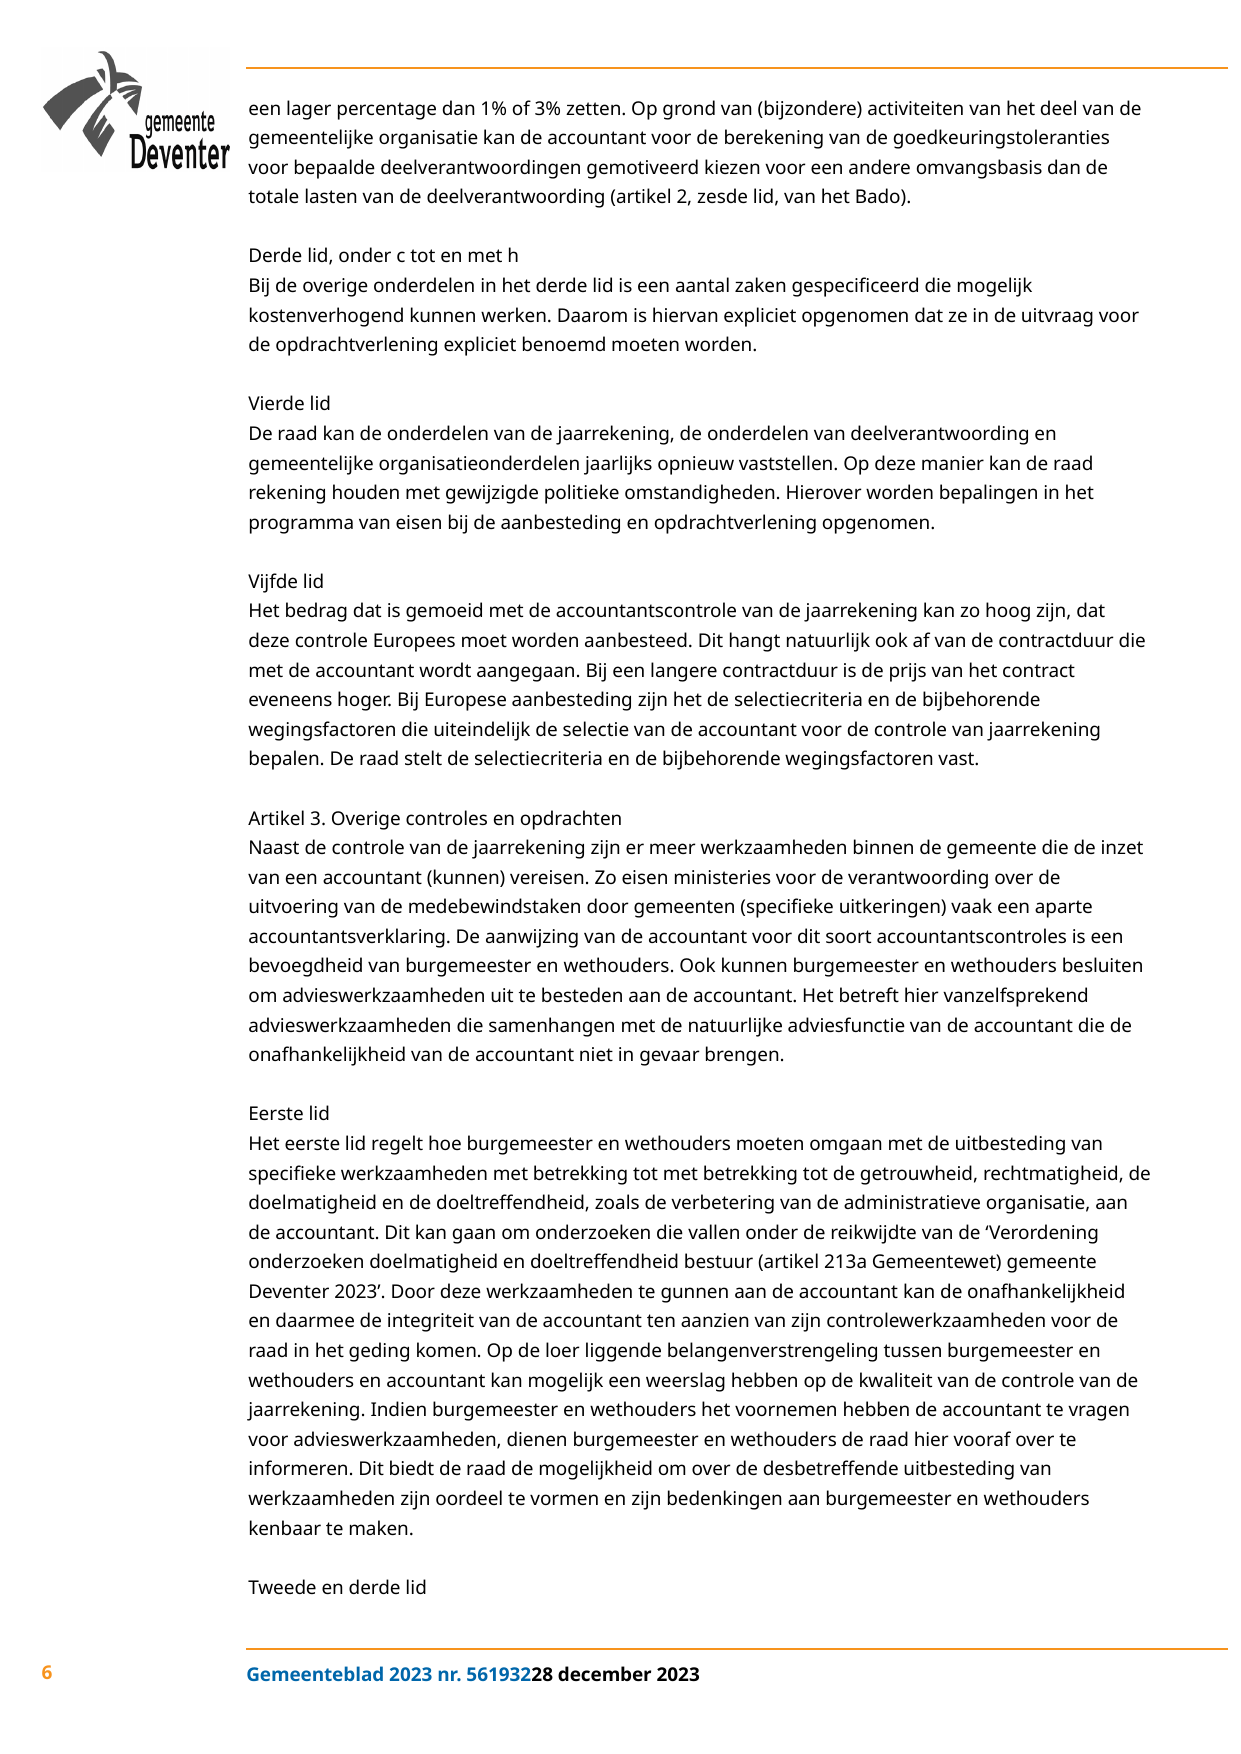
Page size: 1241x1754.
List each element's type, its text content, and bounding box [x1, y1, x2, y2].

text Eerste lid [248, 1101, 1152, 1126]
text een lager percentage dan 1% of 3% zetten. Op grond van (bijzondere) activiteiten van het deel van de gemeentelijke organisatie kan de accountant voor de berekening van de goedkeuringstoleranties voor bepaalde deelverantwoordingen gemotiveerd kiezen voor een andere omvangsbasis dan de totale lasten van de deelverantwoording (artikel 2, zesde lid, van het Bado). [248, 95, 1152, 209]
text Het eerste lid regelt hoe burgemeester en wethouders moeten omgaan met de uitbesteding van specifieke werkzaamheden met betrekking tot met betrekking tot de getrouwheid, rechtmatigheid, de doelmatigheid en de doeltreffendheid, zoals de verbetering van de administratieve organisatie, aan de accountant. Dit kan gaan om onderzoeken die vallen onder de reikwijdte van de ‘Verordening onderzoeken doelmatigheid en doeltreffendheid bestuur (artikel 213a Gemeentewet) gemeente Deventer 2023’. Door deze werkzaamheden te gunnen aan de accountant kan de onafhankelijkheid en daarmee de integriteit van de accountant ten aanzien van zijn controlewerkzaamheden voor de raad in het geding komen. Op de loer liggende belangenverstrengeling tussen burgemeester en wethouders en accountant kan mogelijk een weerslag hebben op de kwaliteit van de controle van de jaarrekening. Indien burgemeester en wethouders het voornemen hebben de accountant te vragen voor advieswerkzaamheden, dienen burgemeester en wethouders de raad hier vooraf over te informeren. Dit biedt de raad de mogelijkheid om over de desbetreffende uitbesteding van werkzaamheden zijn oordeel te vormen en zijn bedenkingen aan burgemeester en wethouders kenbaar te maken. [248, 1130, 1152, 1541]
text Vijfde lid [248, 568, 1152, 594]
text Artikel 3. Overige controles en opdrachten [248, 805, 1152, 831]
text Derde lid, onder c tot en met h [248, 243, 1152, 268]
text Het bedrag dat is gemoeid met de accountantscontrole van de jaarrekening kan zo hoog zijn, dat deze controle Europees moet worden aanbesteed. Dit hangt natuurlijk ook af van de contractduur die met de accountant wordt aangegaan. Bij een langere contractduur is de prijs van het contract eveneens hoger. Bij Europese aanbesteding zijn het de selectiecriteria en de bijbehorende wegingsfactoren die uiteindelijk de selectie van de accountant voor de controle van jaarrekening bepalen. De raad stelt de selectiecriteria en de bijbehorende wegingsfactoren vast. [248, 598, 1152, 771]
text Bij de overige onderdelen in het derde lid is een aantal zaken gespecificeerd die mogelijk kostenverhogend kunnen werken. Daarom is hiervan expliciet opgenomen dat ze in de uitvraag voor de opdrachtverlening expliciet benoemd moeten worden. [248, 272, 1152, 357]
picture [41, 47, 231, 172]
text Vierde lid [248, 391, 1152, 416]
text Tweede en derde lid [248, 1574, 1152, 1600]
text De raad kan de onderdelen van de jaarrekening, de onderdelen van deelverantwoording en gemeentelijke organisatieonderdelen jaarlijks opnieuw vaststellen. Op deze manier kan de raad rekening houden met gewijzigde politieke omstandigheden. Hierover worden bepalingen in het programma van eisen bij de aanbesteding en opdrachtverlening opgenomen. [248, 420, 1152, 535]
text Naast de controle van de jaarrekening zijn er meer werkzaamheden binnen de gemeente die de inzet van een accountant (kunnen) vereisen. Zo eisen ministeries voor de verantwoording over de uitvoering van de medebewindstaken door gemeenten (specifieke uitkeringen) vaak een aparte accountantsverklaring. De aanwijzing van de accountant voor dit soort accountantscontroles is een bevoegdheid van burgemeester en wethouders. Ook kunnen burgemeester en wethouders besluiten om advieswerkzaamheden uit te besteden aan de accountant. Het betreft hier vanzelfsprekend advieswerkzaamheden die samenhangen met de natuurlijke adviesfunctie van de accountant die de onafhankelijkheid van de accountant niet in gevaar brengen. [248, 834, 1152, 1067]
